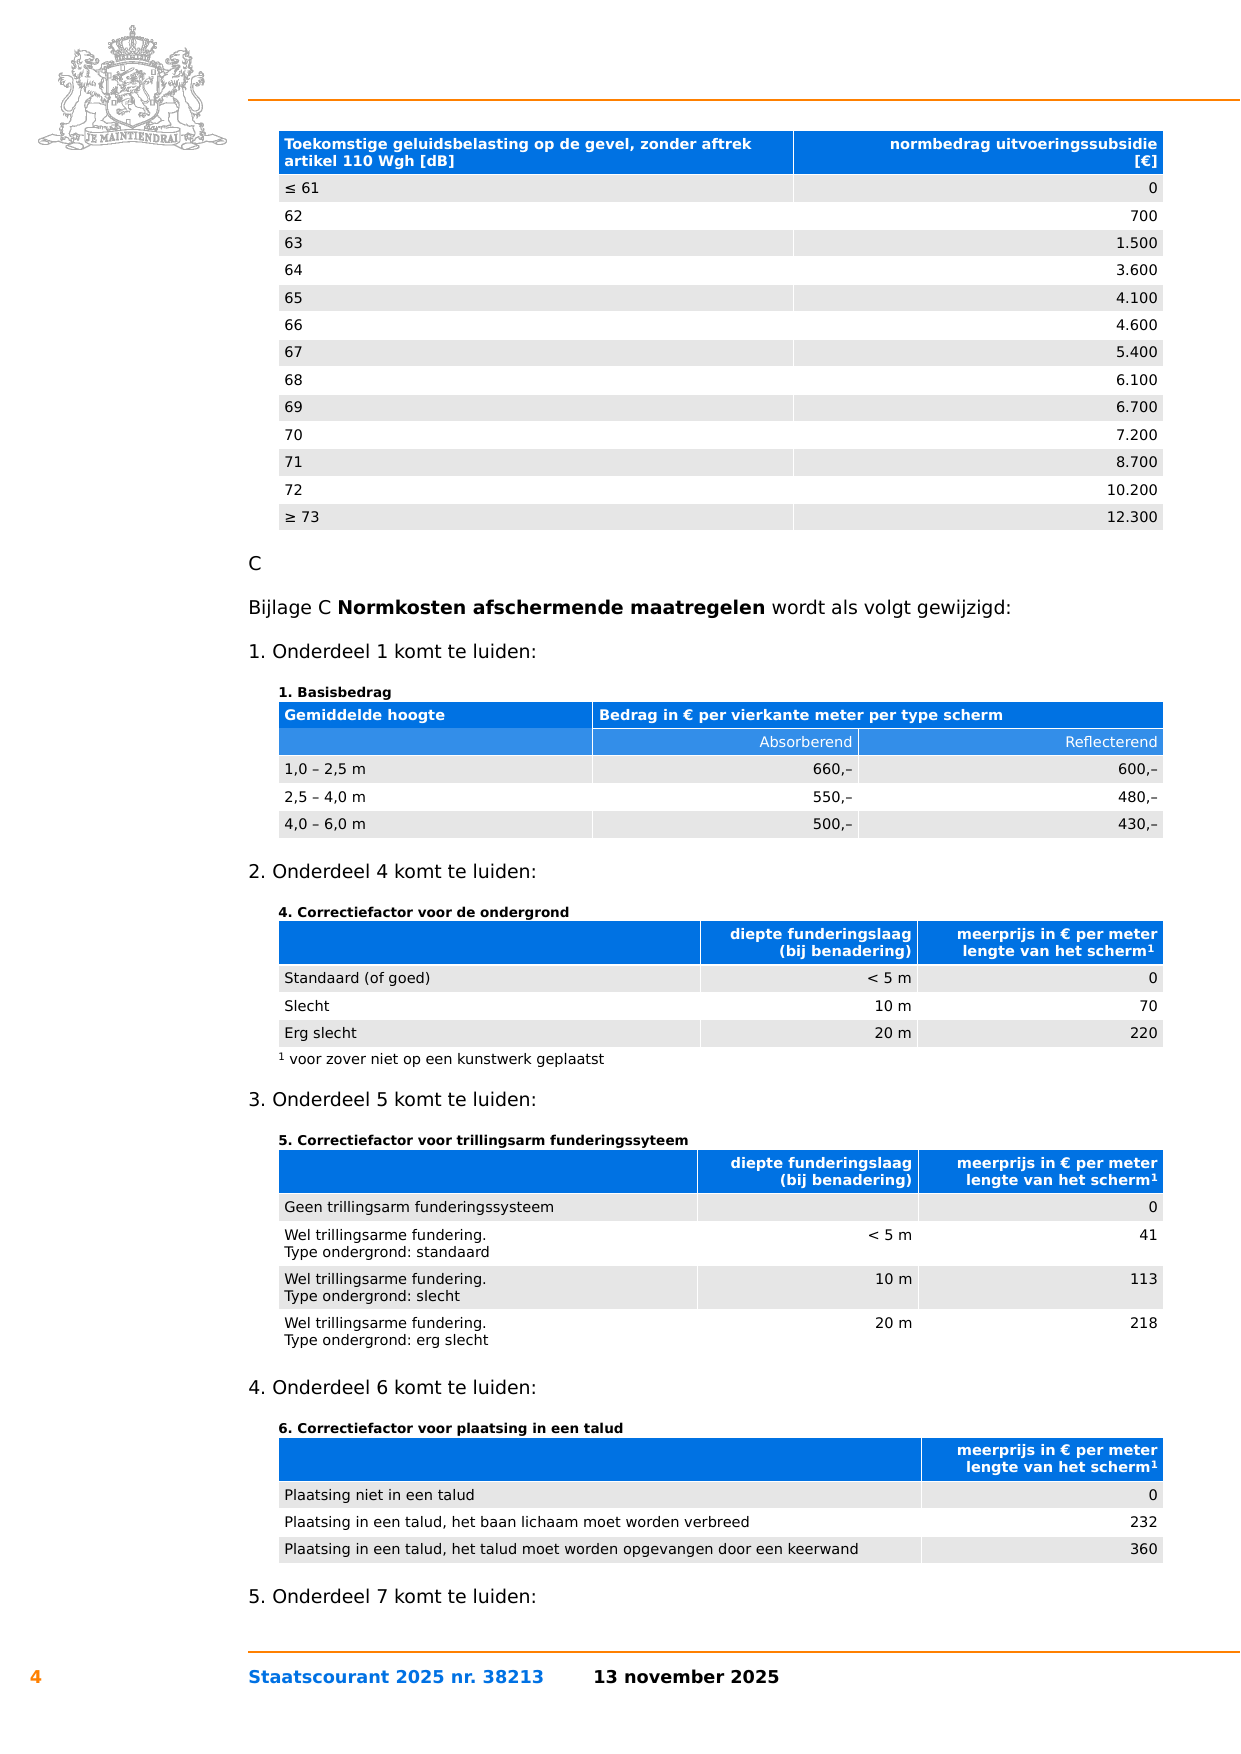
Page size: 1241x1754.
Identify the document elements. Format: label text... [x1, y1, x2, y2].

table_cell Erg slecht [279, 1020, 700, 1047]
table_cell Plaatsing in een talud, het baan lichaam moet worden verbreed [279, 1509, 921, 1536]
table_cell Slecht [279, 993, 700, 1019]
table_cell 113 [919, 1266, 1163, 1309]
table_cell 232 [922, 1509, 1163, 1536]
table_cell 70 [918, 993, 1163, 1019]
table_cell 20 m [698, 1311, 918, 1354]
table_cell 10.200 [794, 477, 1163, 503]
table_header Toekomstige geluidsbelasting op de gevel, zonder aftrek artikel 110 Wgh [dB] [279, 131, 793, 174]
table_cell 0 [794, 175, 1163, 202]
table_cell ≥ 73 [279, 504, 793, 530]
table_header normbedrag uitvoeringssubsidie [€] [794, 131, 1163, 174]
picture [38, 25, 227, 150]
table_cell 480,– [859, 784, 1163, 810]
table_cell 600,– [859, 756, 1163, 783]
table_cell meerprijs in € per meter lengte van het scherm1 [922, 1438, 1163, 1481]
table_cell Geen trillingsarm funderingssysteem [279, 1194, 697, 1221]
table_cell 64 [279, 258, 793, 284]
table_cell 218 [919, 1311, 1163, 1354]
table_cell 1.500 [794, 230, 1163, 256]
table_cell 550,– [593, 784, 858, 810]
table_cell Wel trillingsarme fundering. Type ondergrond: erg slecht [279, 1311, 697, 1354]
table_cell 65 [279, 285, 793, 311]
table_cell 4.100 [794, 285, 1163, 311]
table_cell 8.700 [794, 449, 1163, 476]
table_cell 66 [279, 312, 793, 339]
table_cell [279, 1150, 697, 1193]
table_cell 360 [922, 1537, 1163, 1563]
text 1. Onderdeel 1 komt te luiden: [248, 641, 1163, 663]
table_cell 70 [279, 422, 793, 448]
table_header 1. Basisbedrag [278, 685, 1163, 701]
text Bijlage C Normkosten afschermende maatregelen wordt als volgt gewijzigd: [248, 597, 1163, 619]
table_cell diepte funderingslaag (bij benadering) [701, 921, 917, 964]
table_cell 69 [279, 395, 793, 421]
table_cell 700 [794, 203, 1163, 229]
table_header 4. Correctiefactor voor de ondergrond [278, 904, 1163, 920]
table_cell 3.600 [794, 258, 1163, 284]
table_cell diepte funderingslaag (bij benadering) [698, 1150, 918, 1193]
table_cell [279, 921, 700, 964]
table_cell Standaard (of goed) [279, 966, 700, 992]
table_cell meerprijs in € per meter lengte van het scherm1 [918, 921, 1163, 964]
table_cell meerprijs in € per meter lengte van het scherm1 [919, 1150, 1163, 1193]
table_cell 1,0 – 2,5 m [279, 756, 592, 783]
table_cell 6.700 [794, 395, 1163, 421]
table_cell 500,– [593, 811, 858, 838]
table_cell 7.200 [794, 422, 1163, 448]
table_cell < 5 m [701, 966, 917, 992]
table_cell 4,0 – 6,0 m [279, 811, 592, 838]
table_cell 0 [918, 966, 1163, 992]
table_cell 4.600 [794, 312, 1163, 339]
text C [248, 553, 1163, 575]
table_cell 0 [922, 1482, 1163, 1508]
table_cell 1 voor zover niet op een kunstwerk geplaatst [278, 1048, 1163, 1067]
table_header 6. Correctiefactor voor plaatsing in een talud [278, 1421, 1163, 1436]
table_cell Plaatsing niet in een talud [279, 1482, 921, 1508]
text 3. Onderdeel 5 komt te luiden: [248, 1089, 1163, 1111]
table_cell 5.400 [794, 340, 1163, 366]
text 2. Onderdeel 4 komt te luiden: [248, 861, 1163, 882]
table_cell 62 [279, 203, 793, 229]
table_cell [279, 1438, 921, 1481]
table_cell Absorberend [593, 729, 858, 755]
table_cell ≤ 61 [279, 175, 793, 202]
table_cell Bedrag in € per vierkante meter per type scherm [593, 702, 1163, 728]
table_cell 6.100 [794, 367, 1163, 393]
table_cell 2,5 – 4,0 m [279, 784, 592, 810]
text 5. Onderdeel 7 komt te luiden: [248, 1586, 1163, 1608]
table_cell 72 [279, 477, 793, 503]
table_cell 68 [279, 367, 793, 393]
table_header 5. Correctiefactor voor trillingsarm funderingssyteem [278, 1133, 1163, 1149]
table_cell Wel trillingsarme fundering. Type ondergrond: standaard [279, 1222, 697, 1265]
table_cell 220 [918, 1020, 1163, 1047]
table_cell 71 [279, 449, 793, 476]
table_cell [698, 1194, 918, 1221]
table_cell Reflecterend [859, 729, 1163, 755]
table_cell Plaatsing in een talud, het talud moet worden opgevangen door een keerwand [279, 1537, 921, 1563]
table_cell 67 [279, 340, 793, 366]
table_cell 0 [919, 1194, 1163, 1221]
table_cell 20 m [701, 1020, 917, 1047]
table_cell Gemiddelde hoogte [279, 702, 592, 728]
table_cell 12.300 [794, 504, 1163, 530]
table_cell 10 m [698, 1266, 918, 1309]
table_cell Wel trillingsarme fundering. Type ondergrond: slecht [279, 1266, 697, 1309]
table_cell 10 m [701, 993, 917, 1019]
text 4. Onderdeel 6 komt te luiden: [248, 1377, 1163, 1399]
table_cell 660,– [593, 756, 858, 783]
table_cell 63 [279, 230, 793, 256]
table_cell 430,– [859, 811, 1163, 838]
table_cell 41 [919, 1222, 1163, 1265]
table_cell < 5 m [698, 1222, 918, 1265]
